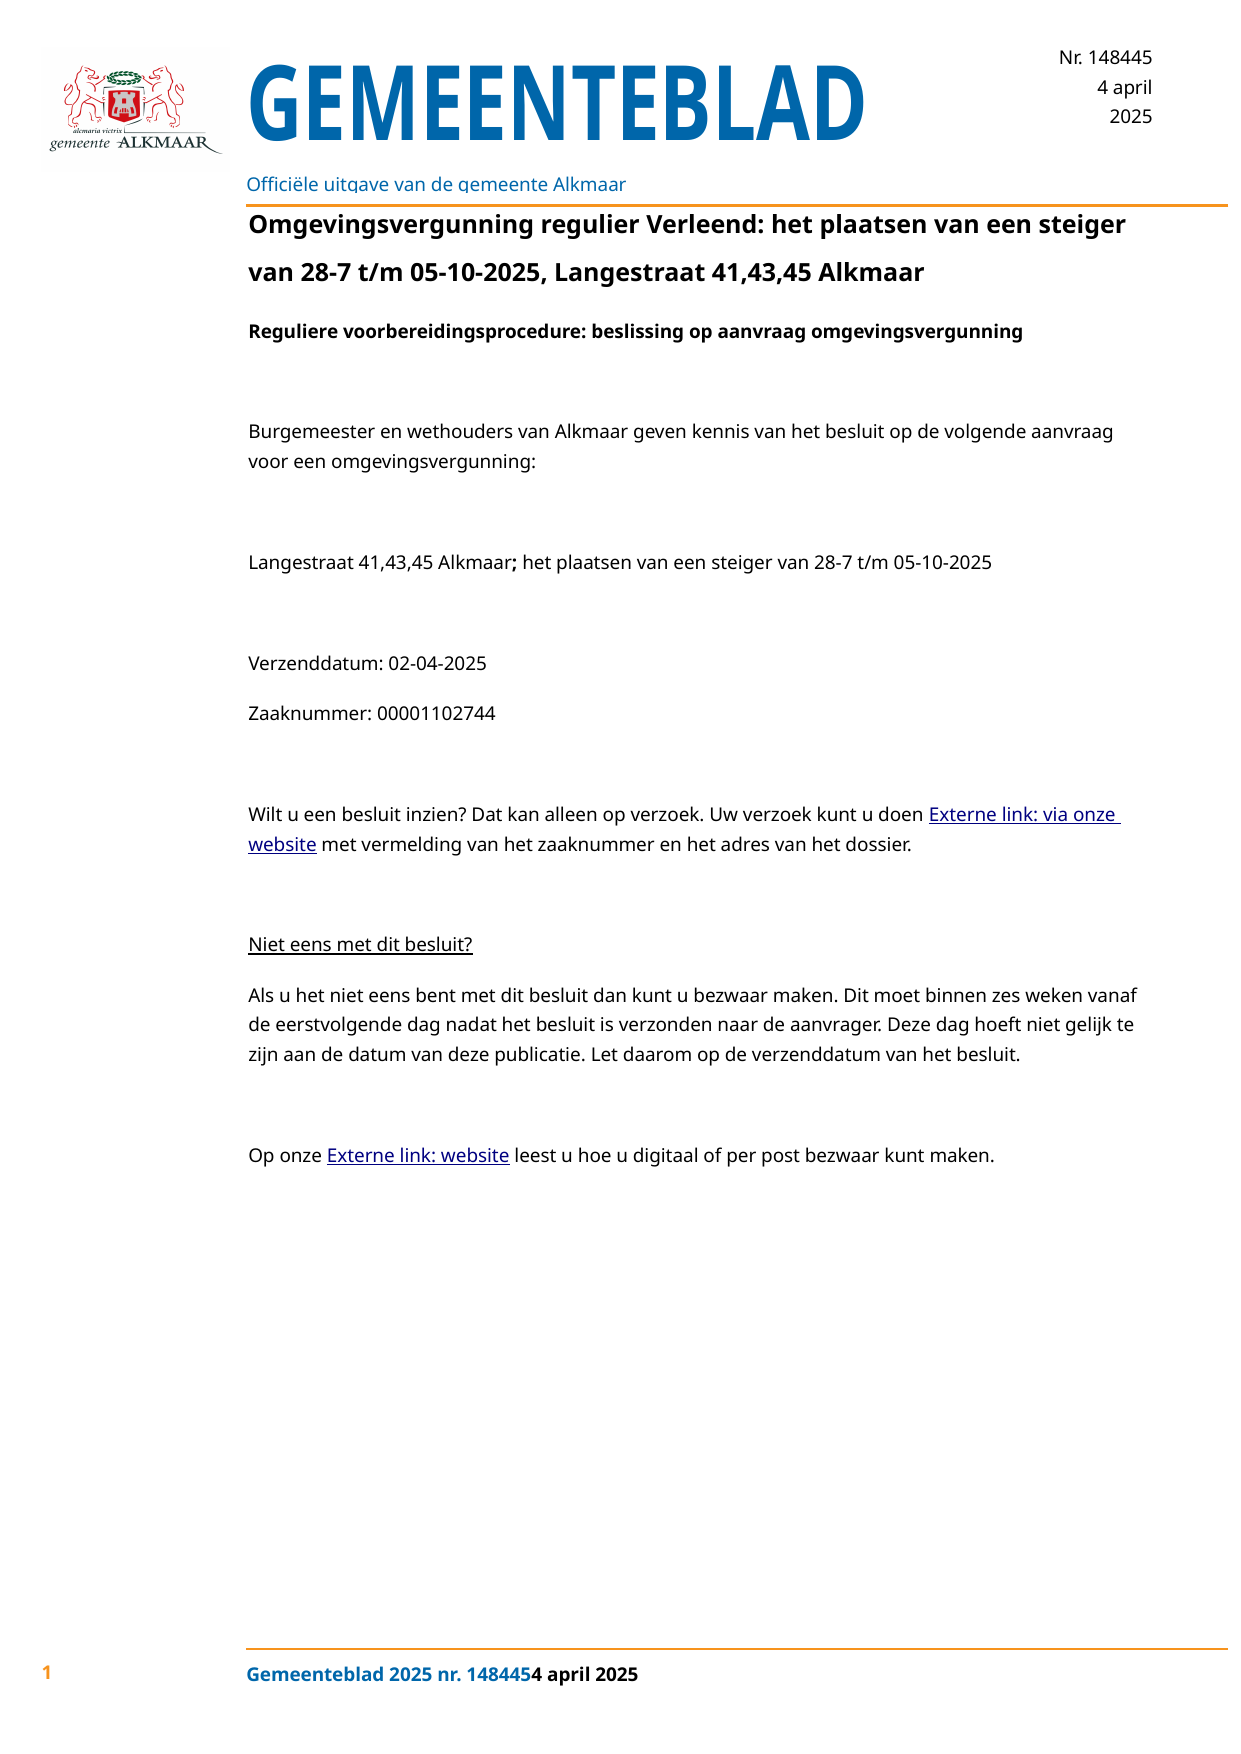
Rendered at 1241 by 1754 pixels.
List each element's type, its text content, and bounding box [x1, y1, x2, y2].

text Niet eens met dit besluit? [248, 932, 1152, 957]
text Omgevingsvergunning regulier Verleend: het plaatsen van een steiger van 28-7 t/m 05-10-2025, Langestraat 41,43,45 Alkmaar [248, 207, 1152, 288]
text Verzenddatum: 02-04-2025 [248, 650, 1152, 676]
text Langestraat 41,43,45 Alkmaar; het plaatsen van een steiger van 28-7 t/m 05-10-2025 [248, 549, 1152, 575]
text Op onze Externe link: website leest u hoe u digitaal of per post bezwaar kunt maken. [248, 1142, 1152, 1168]
text Zaaknummer: 00001102744 [248, 700, 1152, 726]
picture [41, 47, 231, 172]
text Burgemeester en wethouders van Alkmaar geven kennis van het besluit op de volgende aanvraag voor een omgevingsvergunning: [248, 419, 1152, 474]
text Reguliere voorbereidingsprocedure: beslissing op aanvraag omgevingsvergunning [248, 318, 1152, 344]
text Wilt u een besluit inzien? Dat kan alleen op verzoek. Uw verzoek kunt u doen Externe link: via onze website met vermelding van het zaaknummer en het adres van het dossier. [248, 801, 1152, 857]
text Als u het niet eens bent met dit besluit dan kunt u bezwaar maken. Dit moet binnen zes weken vanaf de eerstvolgende dag nadat het besluit is verzonden naar de aanvrager. Deze dag hoeft niet gelijk te zijn aan de datum van deze publicatie. Let daarom op de verzenddatum van het besluit. [248, 982, 1152, 1067]
